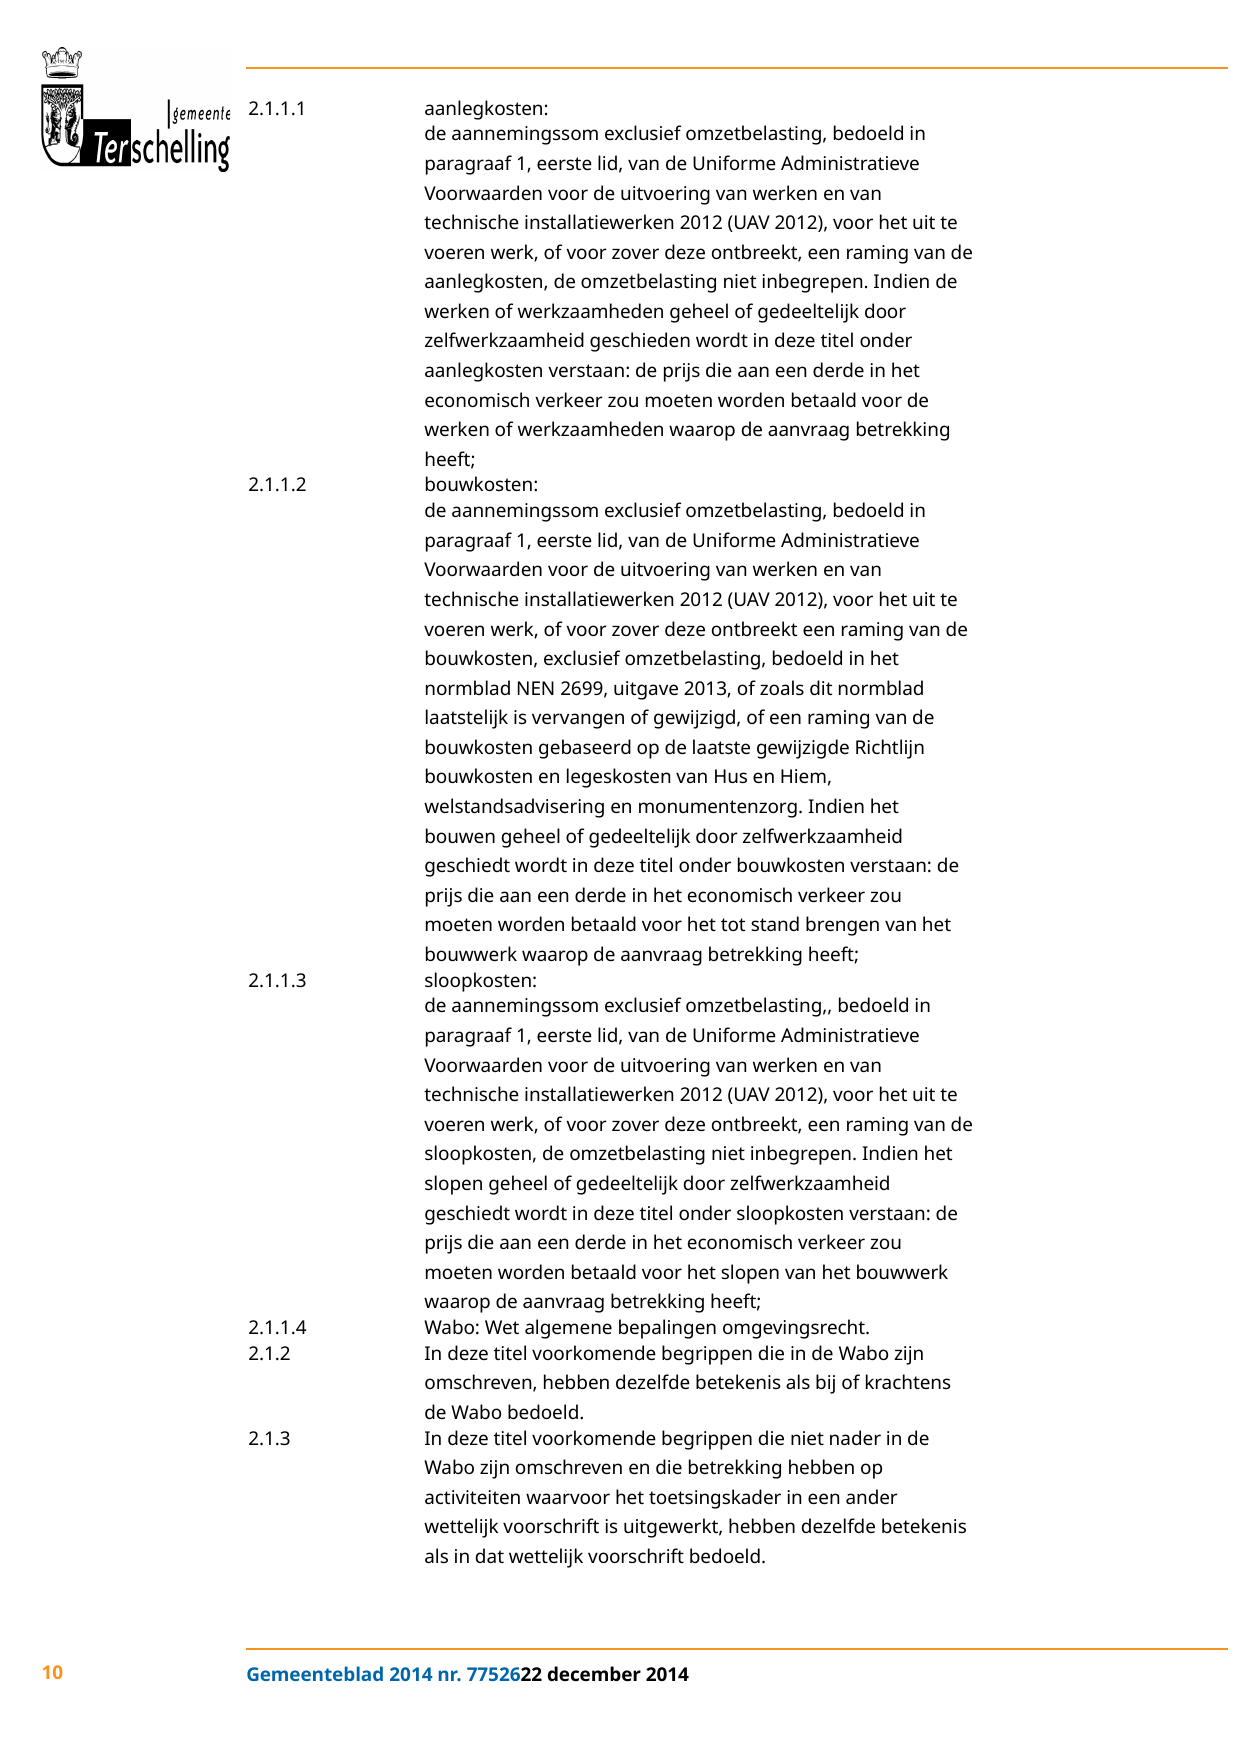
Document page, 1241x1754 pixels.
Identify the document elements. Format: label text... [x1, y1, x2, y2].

table_cell de aannemingssom exclusief omzetbelasting, bedoeld in paragraaf 1, eerste lid, van de Uniforme Administratieve Voorwaarden voor de uitvoering van werken en van technische installatiewerken 2012 (UAV 2012), voor het uit te voeren werk, of voor zover deze ontbreekt, een raming van de aanlegkosten, de omzetbelasting niet inbegrepen. Indien de werken of werkzaamheden geheel of gedeeltelijk door zelfwerkzaamheid geschieden wordt in deze titel onder aanlegkosten verstaan: de prijs die aan een derde in het economisch verkeer zou moeten worden betaald voor de werken of werkzaamheden waarop de aanvraag betrekking heeft; [424, 121, 975, 472]
table_cell [248, 498, 424, 967]
table_cell [975, 121, 1152, 472]
table_cell [975, 967, 1152, 993]
table_cell 2.1.2 [248, 1340, 424, 1425]
table_cell bouwkosten: [424, 472, 975, 497]
table_cell [975, 1340, 1152, 1425]
table_cell In deze titel voorkomende begrippen die niet nader in de Wabo zijn omschreven en die betrekking hebben op activiteiten waarvoor het toetsingskader in een ander wettelijk voorschrift is uitgewerkt, hebben dezelfde betekenis als in dat wettelijk voorschrift bedoeld. [424, 1425, 975, 1569]
table_cell 2.1.1.1 [248, 95, 424, 121]
table_cell 2.1.1.3 [248, 967, 424, 993]
table_cell [975, 993, 1152, 1314]
table_cell sloopkosten: [424, 967, 975, 993]
table_cell [975, 95, 1152, 121]
table_cell [975, 498, 1152, 967]
table_cell 2.1.1.2 [248, 472, 424, 497]
table_cell In deze titel voorkomende begrippen die in de Wabo zijn omschreven, hebben dezelfde betekenis als bij of krachtens de Wabo bedoeld. [424, 1340, 975, 1425]
table_cell de aannemingssom exclusief omzetbelasting, bedoeld in paragraaf 1, eerste lid, van de Uniforme Administratieve Voorwaarden voor de uitvoering van werken en van technische installatiewerken 2012 (UAV 2012), voor het uit te voeren werk, of voor zover deze ontbreekt een raming van de bouwkosten, exclusief omzetbelasting, bedoeld in het normblad NEN 2699, uitgave 2013, of zoals dit normblad laatstelijk is vervangen of gewijzigd, of een raming van de bouwkosten gebaseerd op de laatste gewijzigde Richtlijn bouwkosten en legeskosten van Hus en Hiem, welstandsadvisering en monumentenzorg. Indien het bouwen geheel of gedeeltelijk door zelfwerkzaamheid geschiedt wordt in deze titel onder bouwkosten verstaan: de prijs die aan een derde in het economisch verkeer zou moeten worden betaald voor het tot stand brengen van het bouwwerk waarop de aanvraag betrekking heeft; [424, 498, 975, 967]
table_cell [975, 472, 1152, 497]
picture [41, 47, 231, 172]
table_cell [975, 1425, 1152, 1569]
table_cell aanlegkosten: [424, 95, 975, 121]
table_cell 2.1.1.4 [248, 1314, 424, 1340]
table_cell Wabo: Wet algemene bepalingen omgevingsrecht. [424, 1314, 975, 1340]
table_cell [248, 993, 424, 1314]
table_cell [248, 121, 424, 472]
table_cell de aannemingssom exclusief omzetbelasting,, bedoeld in paragraaf 1, eerste lid, van de Uniforme Administratieve Voorwaarden voor de uitvoering van werken en van technische installatiewerken 2012 (UAV 2012), voor het uit te voeren werk, of voor zover deze ontbreekt, een raming van de sloopkosten, de omzetbelasting niet inbegrepen. Indien het slopen geheel of gedeeltelijk door zelfwerkzaamheid geschiedt wordt in deze titel onder sloopkosten verstaan: de prijs die aan een derde in het economisch verkeer zou moeten worden betaald voor het slopen van het bouwwerk waarop de aanvraag betrekking heeft; [424, 993, 975, 1314]
table_cell 2.1.3 [248, 1425, 424, 1569]
table_cell [975, 1314, 1152, 1340]
